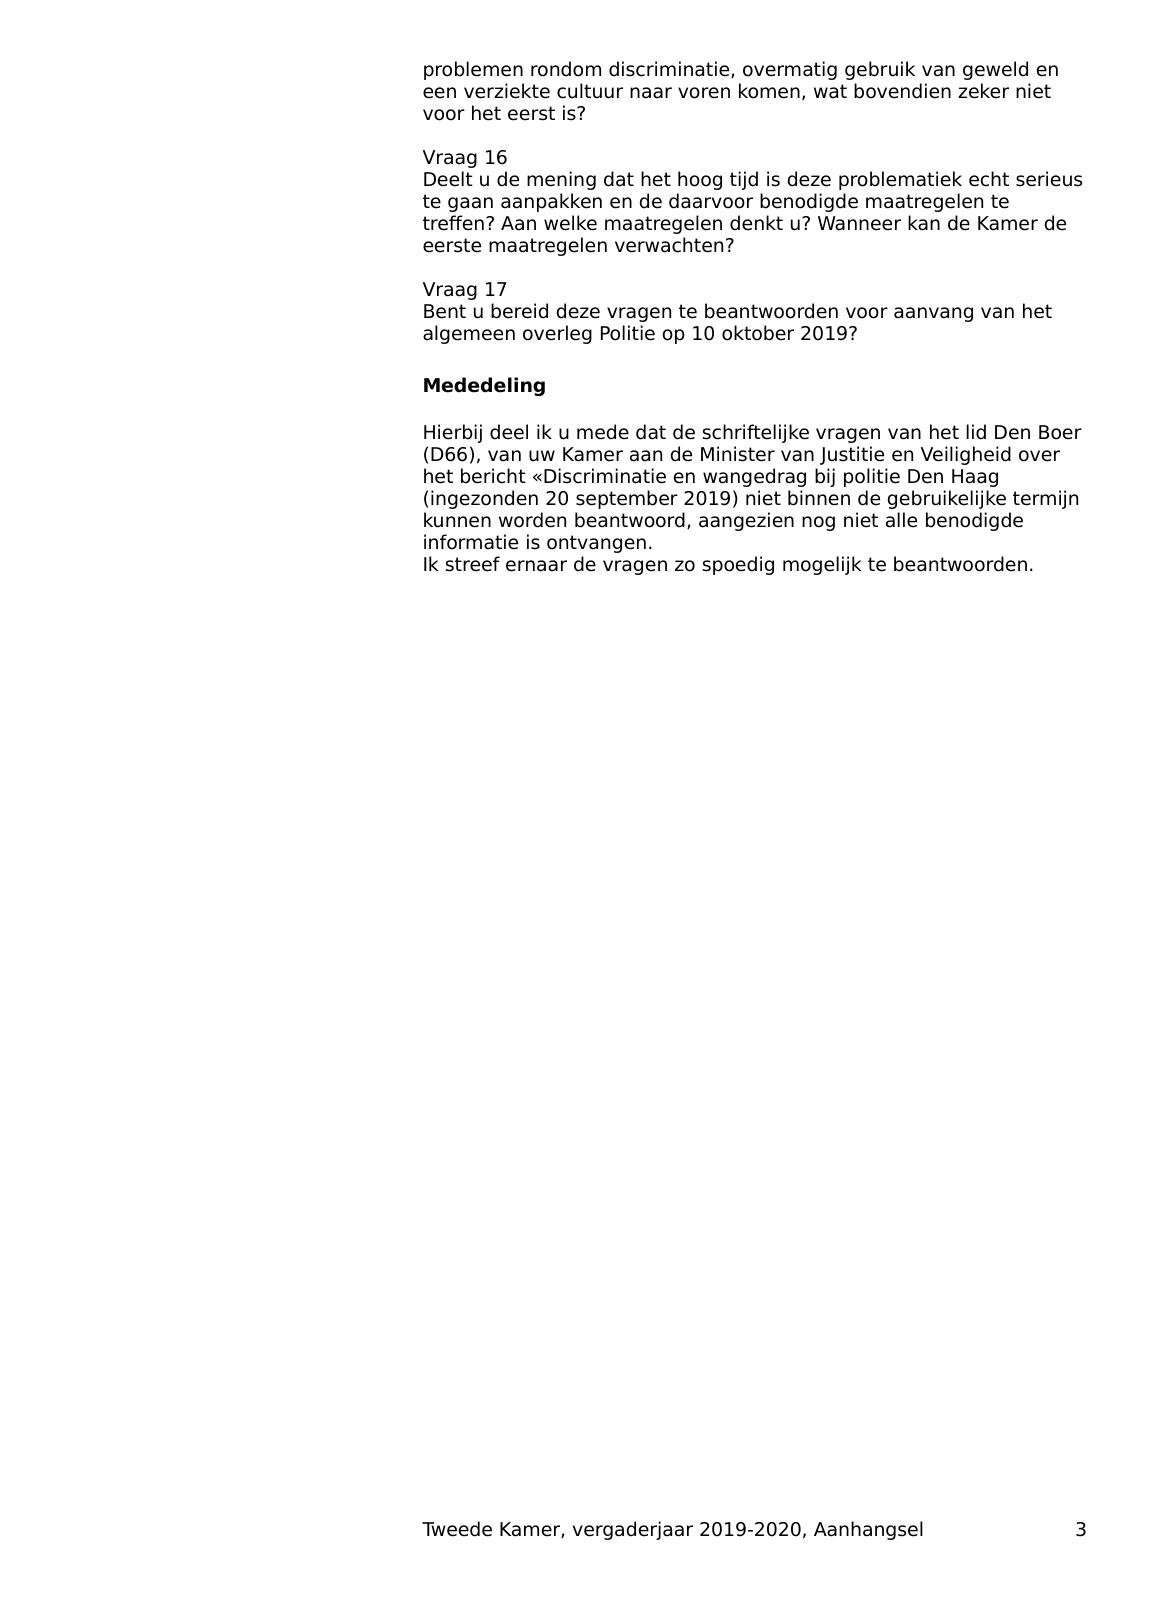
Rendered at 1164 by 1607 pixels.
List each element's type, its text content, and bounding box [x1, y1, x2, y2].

text Deelt u de mening dat het hoog tijd is deze problematiek echt serieus te gaan aanpakken en de daarvoor benodigde maatregelen te treffen? Aan welke maatregelen denkt u? Wanneer kan de Kamer de eerste maatregelen verwachten? [422, 169, 1087, 257]
text Bent u bereid deze vragen te beantwoorden voor aanvang van het algemeen overleg Politie op 10 oktober 2019? [422, 301, 1087, 345]
subtitle Mededeling [422, 375, 1087, 397]
text problemen rondom discriminatie, overmatig gebruik van geweld en een verziekte cultuur naar voren komen, wat bovendien zeker niet voor het eerst is? [422, 59, 1087, 125]
text Vraag 17 [422, 279, 1087, 301]
text Hierbij deel ik u mede dat de schriftelijke vragen van het lid Den Boer (D66), van uw Kamer aan de Minister van Justitie en Veiligheid over het bericht «Discriminatie en wangedrag bij politie Den Haag (ingezonden 20 september 2019) niet binnen de gebruikelijke termijn kunnen worden beantwoord, aangezien nog niet alle benodigde informatie is ontvangen. [422, 422, 1087, 554]
text Vraag 16 [422, 147, 1087, 169]
text Ik streef ernaar de vragen zo spoedig mogelijk te beantwoorden. [422, 554, 1087, 576]
